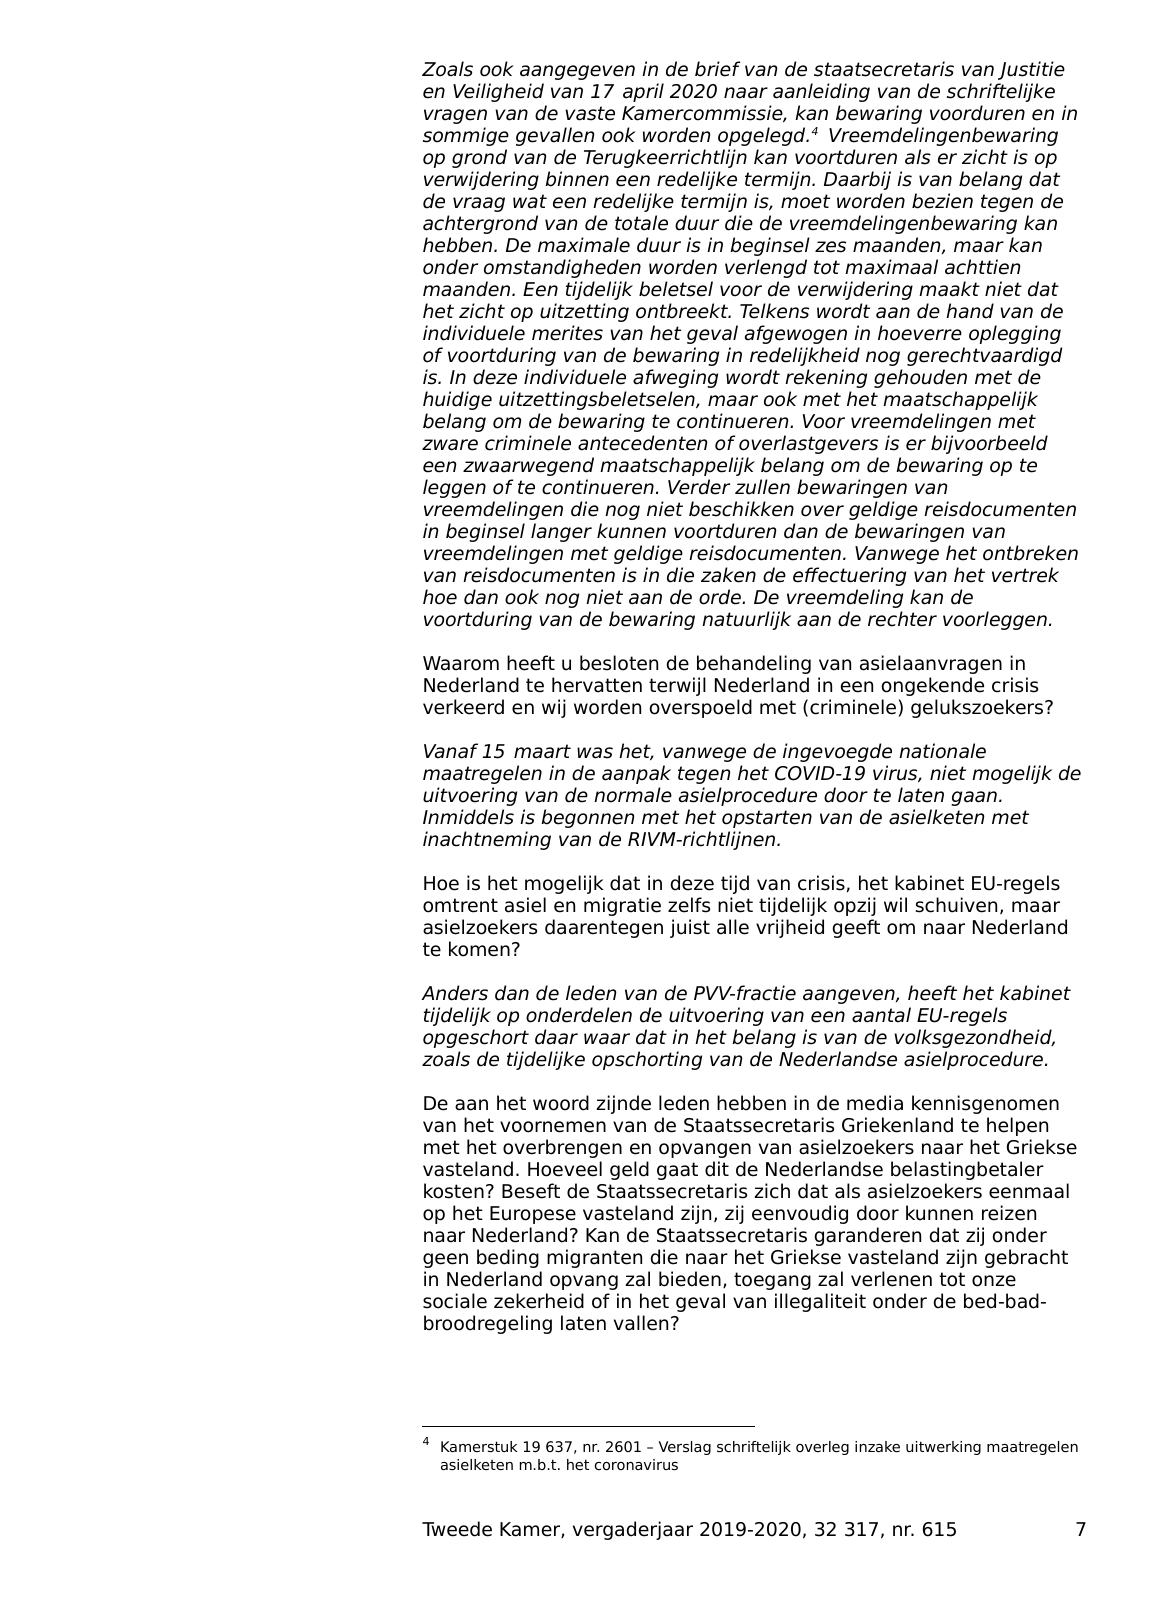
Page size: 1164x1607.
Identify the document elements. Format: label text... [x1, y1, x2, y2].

text Waarom heeft u besloten de behandeling van asielaanvragen in Nederland te hervatten terwijl Nederland in een ongekende crisis verkeerd en wij worden overspoeld met (criminele) gelukszoekers? [422, 653, 1087, 719]
text De aan het woord zijnde leden hebben in de media kennisgenomen van het voornemen van de Staatssecretaris Griekenland te helpen met het overbrengen en opvangen van asielzoekers naar het Griekse vasteland. Hoeveel geld gaat dit de Nederlandse belastingbetaler kosten? Beseft de Staatssecretaris zich dat als asielzoekers eenmaal op het Europese vasteland zijn, zij eenvoudig door kunnen reizen naar Nederland? Kan de Staatssecretaris garanderen dat zij onder geen beding migranten die naar het Griekse vasteland zijn gebracht in Nederland opvang zal bieden, toegang zal verlenen tot onze sociale zekerheid of in het geval van illegaliteit onder de bed-bad-broodregeling laten vallen? [422, 1093, 1087, 1335]
text Zoals ook aangegeven in de brief van de staatsecretaris van Justitie en Veiligheid van 17 april 2020 naar aanleiding van de schriftelijke vragen van de vaste Kamercommissie, kan bewaring voorduren en in sommige gevallen ook worden opgelegd. Vreemdelingenbewaring op grond van de Terugkeerrichtlijn kan voortduren als er zicht is op verwijdering binnen een redelijke termijn. Daarbij is van belang dat de vraag wat een redelijke termijn is, moet worden bezien tegen de achtergrond van de totale duur die de vreemdelingenbewaring kan hebben. De maximale duur is in beginsel zes maanden, maar kan onder omstandigheden worden verlengd tot maximaal achttien maanden. Een tijdelijk beletsel voor de verwijdering maakt niet dat het zicht op uitzetting ontbreekt. Telkens wordt aan de hand van de individuele merites van het geval afgewogen in hoeverre oplegging of voortduring van de bewaring in redelijkheid nog gerechtvaardigd is. In deze individuele afweging wordt rekening gehouden met de huidige uitzettingsbeletselen, maar ook met het maatschappelijk belang om de bewaring te continueren. Voor vreemdelingen met zware criminele antecedenten of overlastgevers is er bijvoorbeeld een zwaarwegend maatschappelijk belang om de bewaring op te leggen of te continueren. Verder zullen bewaringen van vreemdelingen die nog niet beschikken over geldige reisdocumenten in beginsel langer kunnen voortduren dan de bewaringen van vreemdelingen met geldige reisdocumenten. Vanwege het ontbreken van reisdocumenten is in die zaken de effectuering van het vertrek hoe dan ook nog niet aan de orde. De vreemdeling kan de voortduring van de bewaring natuurlijk aan de rechter voorleggen. [422, 59, 1087, 631]
text Vanaf 15 maart was het, vanwege de ingevoegde nationale maatregelen in de aanpak tegen het COVID-19 virus, niet mogelijk de uitvoering van de normale asielprocedure door te laten gaan. Inmiddels is begonnen met het opstarten van de asielketen met inachtneming van de RIVM-richtlijnen. [422, 741, 1087, 851]
text Hoe is het mogelijk dat in deze tijd van crisis, het kabinet EU-regels omtrent asiel en migratie zelfs niet tijdelijk opzij wil schuiven, maar asielzoekers daarentegen juist alle vrijheid geeft om naar Nederland te komen? [422, 873, 1087, 961]
text Kamerstuk 19 637, nr. 2601 – Verslag schriftelijk overleg inzake uitwerking maatregelen asielketen m.b.t. het coronavirus [422, 1435, 1087, 1474]
text Anders dan de leden van de PVV-fractie aangeven, heeft het kabinet tijdelijk op onderdelen de uitvoering van een aantal EU-regels opgeschort daar waar dat in het belang is van de volksgezondheid, zoals de tijdelijke opschorting van de Nederlandse asielprocedure. [422, 983, 1087, 1071]
